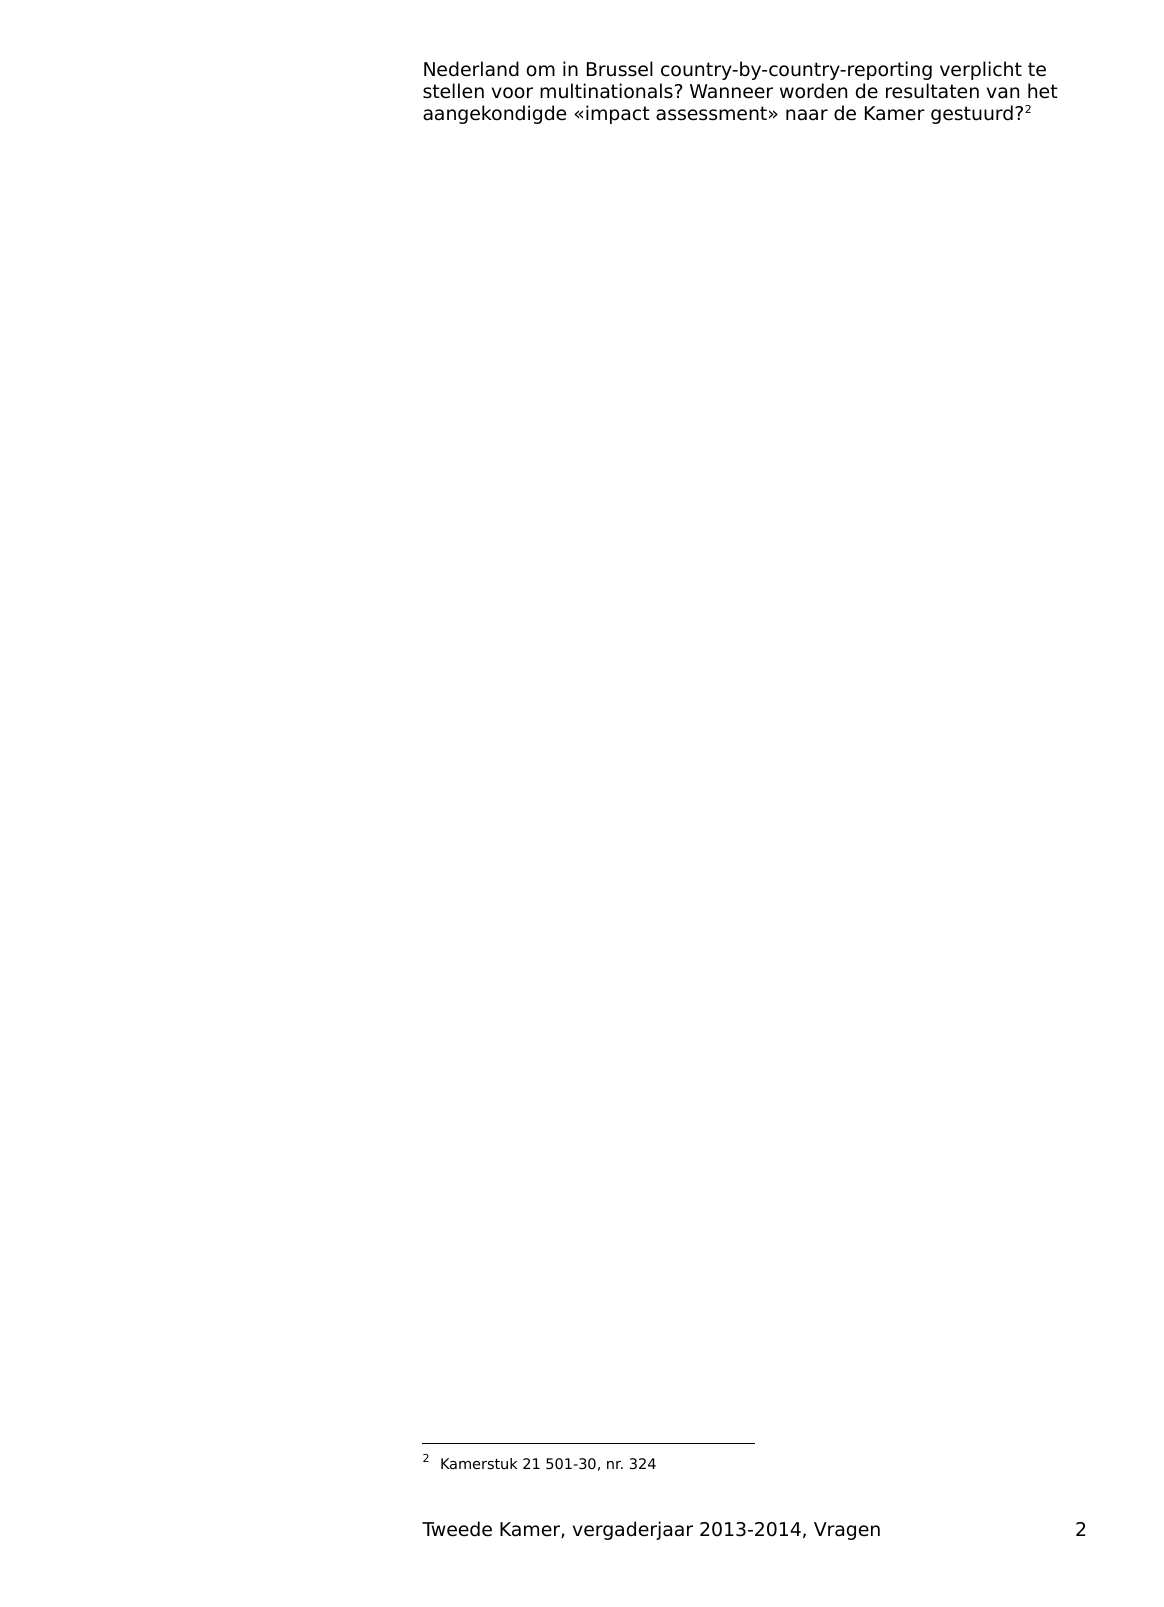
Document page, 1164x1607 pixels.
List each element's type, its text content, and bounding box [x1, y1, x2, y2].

text Nederland om in Brussel country-by-country-reporting verplicht te stellen voor multinationals? Wanneer worden de resultaten van het aangekondigde «impact assessment» naar de Kamer gestuurd? [422, 59, 1087, 125]
text Kamerstuk 21 501-30, nr. 324 [422, 1452, 1087, 1474]
